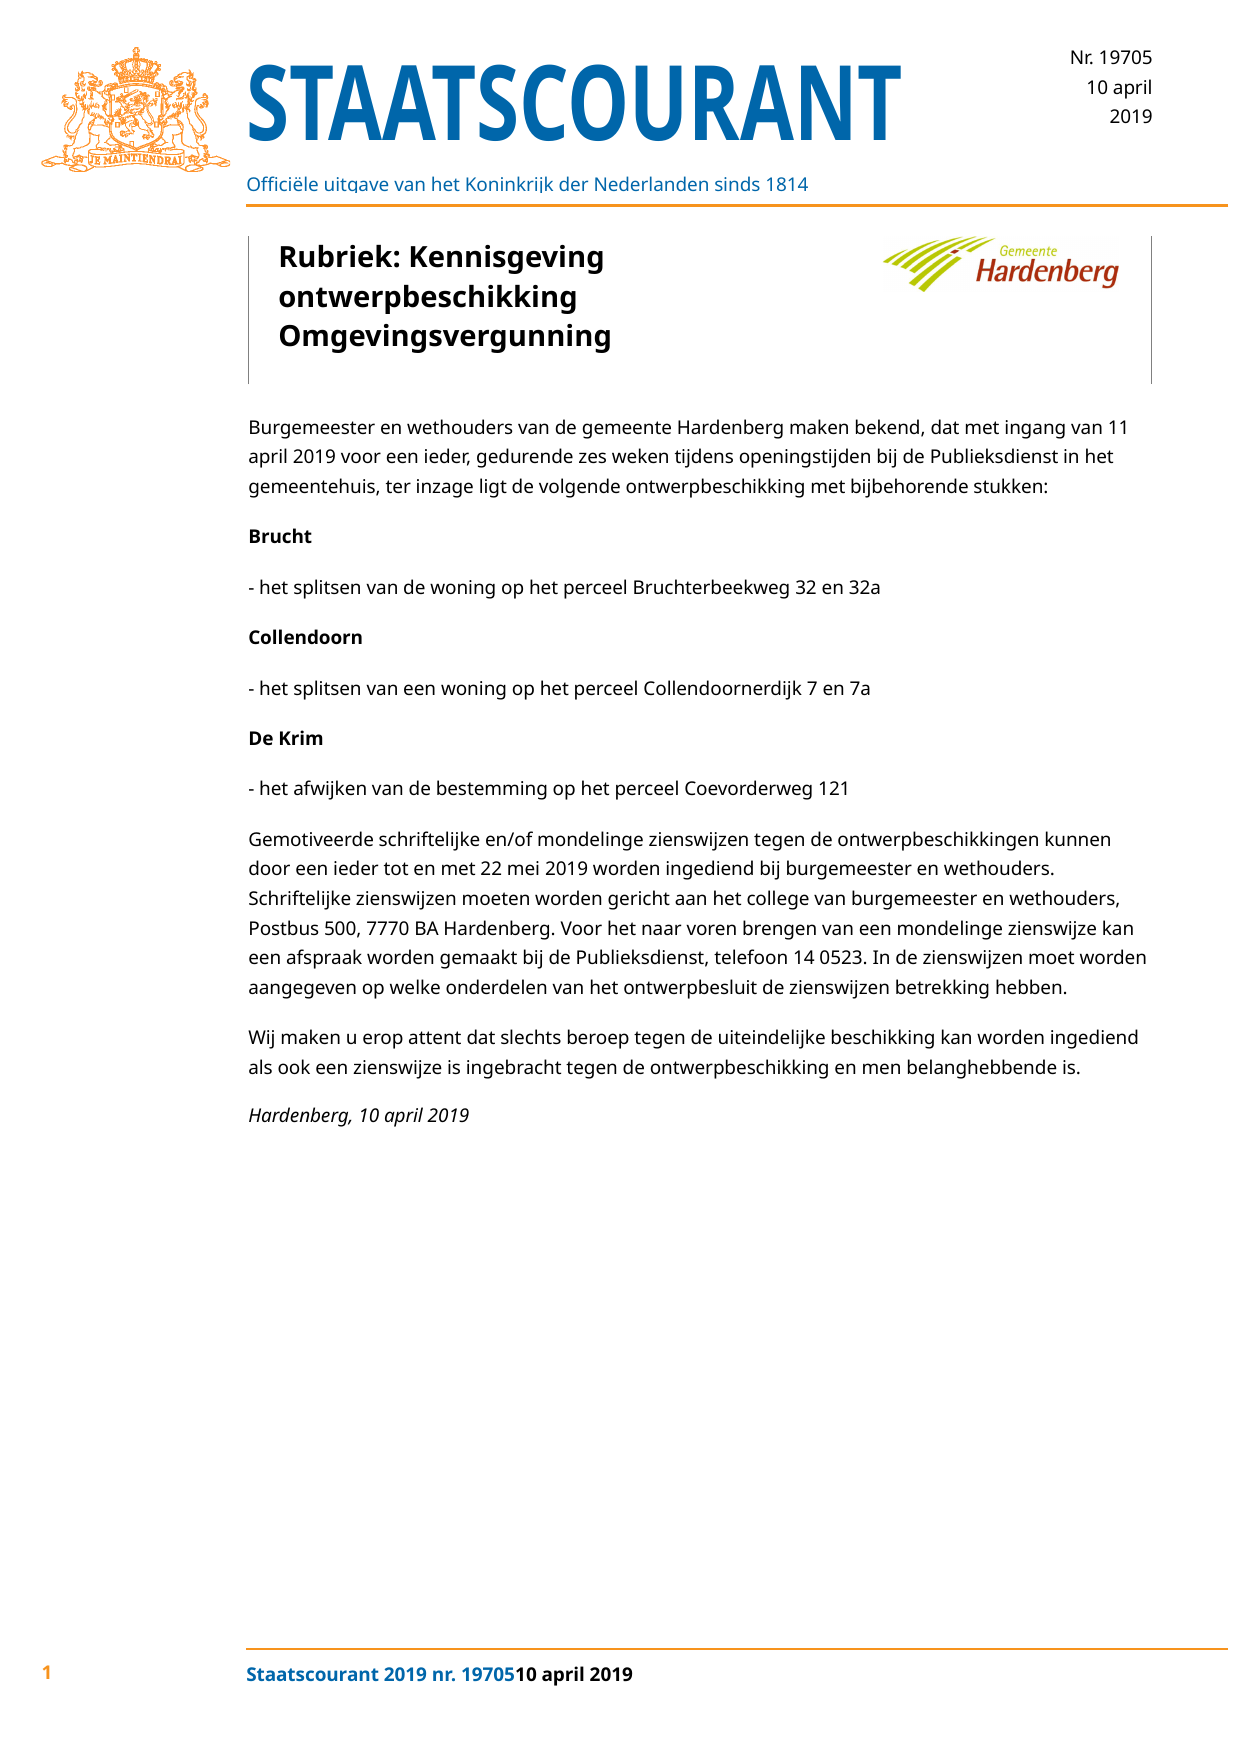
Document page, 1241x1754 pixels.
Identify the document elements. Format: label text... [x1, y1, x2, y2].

text Wij maken u erop attent dat slechts beroep tegen de uiteindelijke beschikking kan worden ingediend als ook een zienswijze is ingebracht tegen de ontwerpbeschikking en men belanghebbende is. [248, 1024, 1152, 1080]
text Brucht [248, 523, 1152, 549]
text - het splitsen van een woning op het perceel Collendoornerdijk 7 en 7a [248, 675, 1152, 701]
table_header [850, 236, 1151, 384]
text Gemotiveerde schriftelijke en/of mondelinge zienswijzen tegen de ontwerpbeschikkingen kunnen door een ieder tot en met 22 mei 2019 worden ingediend bij burgemeester en wethouders. Schriftelijke zienswijzen moeten worden gericht aan het college van burgemeester en wethouders, Postbus 500, 7770 BA Hardenberg. Voor het naar voren brengen van een mondelinge zienswijze kan een afspraak worden gemaakt bij de Publieksdienst, telefoon 14 0523. In de zienswijzen moet worden aangegeven op welke onderdelen van het ontwerpbesluit de zienswijzen betrekking hebben. [248, 826, 1152, 1000]
text Hardenberg, 10 april 2019 [248, 1102, 1152, 1127]
text - het afwijken van de bestemming op het perceel Coevorderweg 121 [248, 776, 1152, 801]
text De Krim [248, 725, 1152, 751]
picture [882, 236, 1119, 292]
text Burgemeester en wethouders van de gemeente Hardenberg maken bekend, dat met ingang van 11 april 2019 voor een ieder, gedurende zes weken tijdens openingstijden bij de Publieksdienst in het gemeentehuis, ter inzage ligt de volgende ontwerpbeschikking met bijbehorende stukken: [248, 414, 1152, 499]
text Collendoorn [248, 624, 1152, 650]
picture [41, 47, 231, 172]
table_header Rubriek: Kennisgeving ontwerpbeschikking Omgevingsvergunning [249, 236, 850, 384]
text - het splitsen van de woning op het perceel Bruchterbeekweg 32 en 32a [248, 574, 1152, 600]
